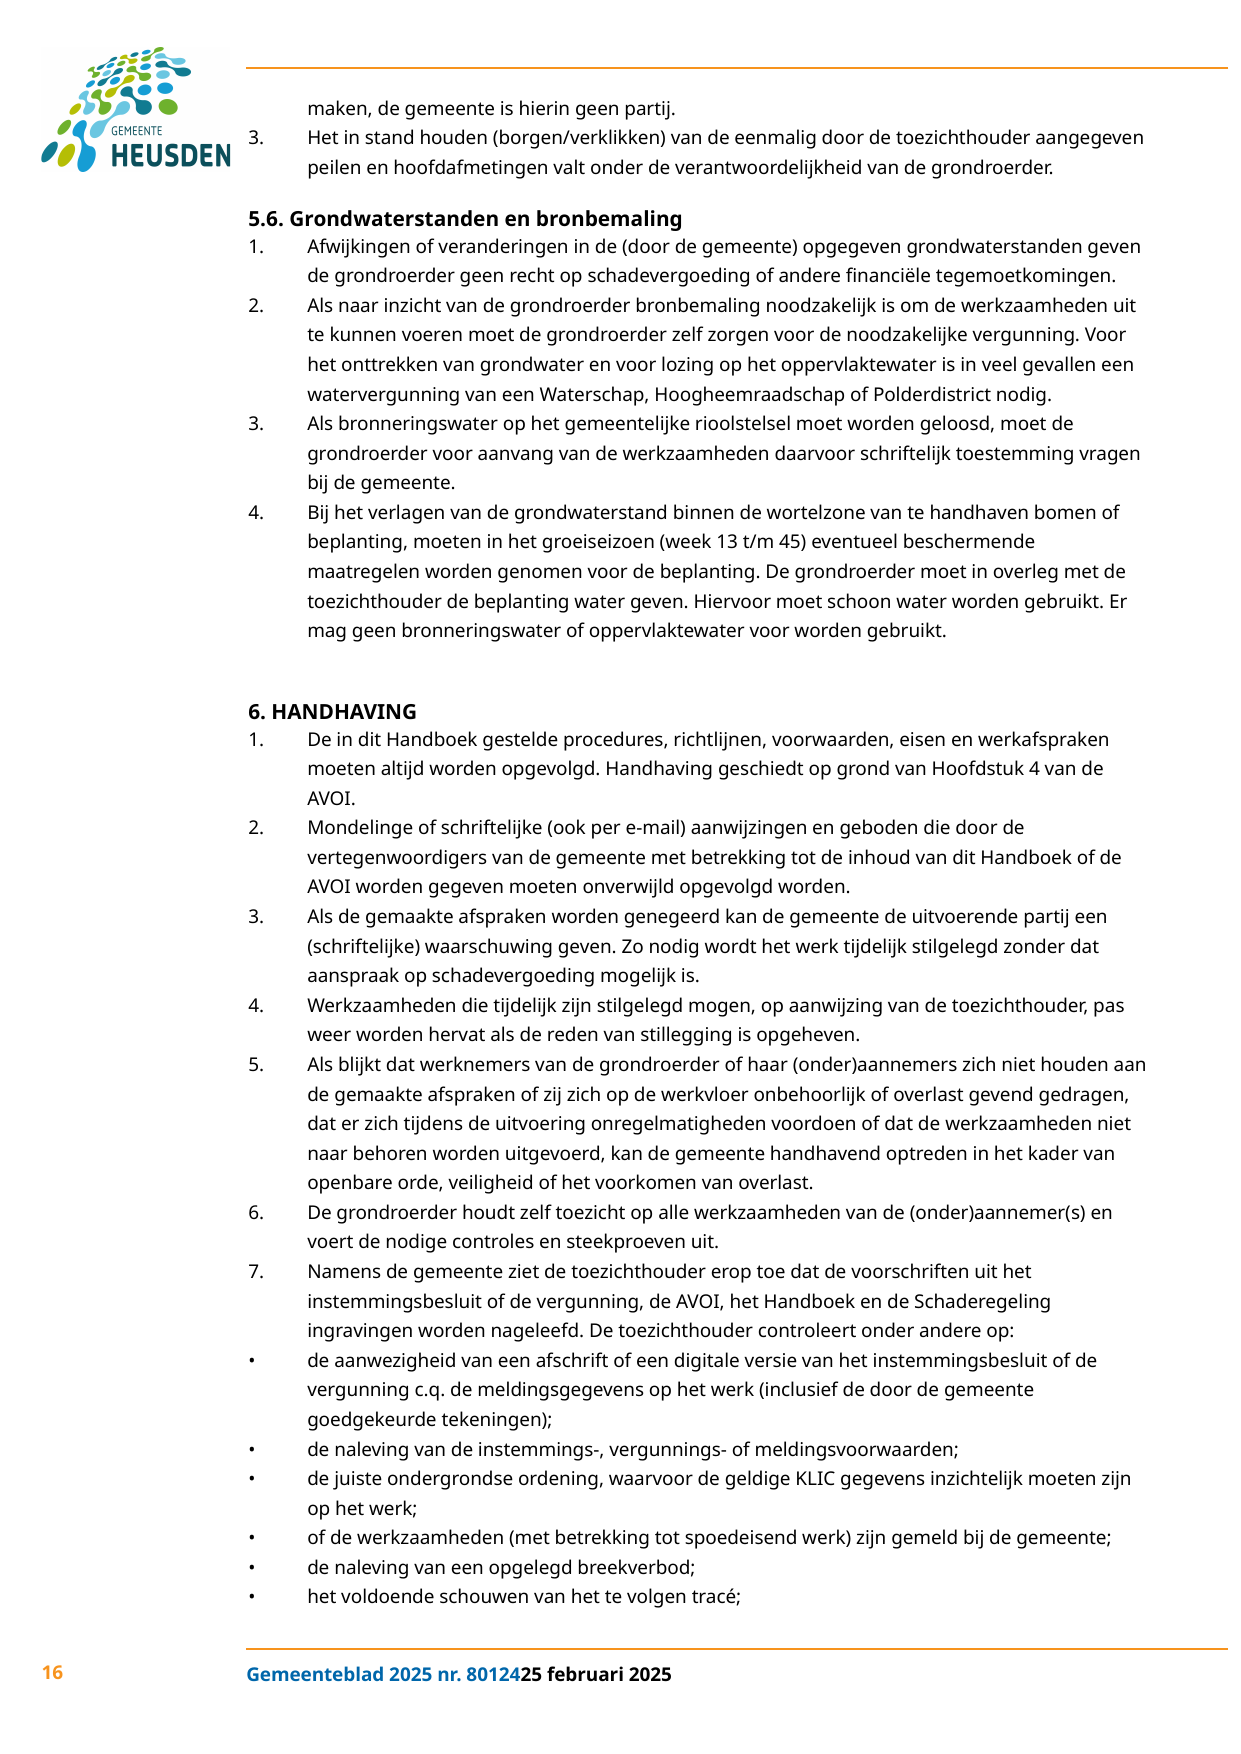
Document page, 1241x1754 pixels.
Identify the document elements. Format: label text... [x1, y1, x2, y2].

list Als blijkt dat werknemers van de grondroerder of haar (onder)aannemers zich niet houden aan de gemaakte afspraken of zij zich op de werkvloer onbehoorlijk of overlast gevend gedragen, dat er zich tijdens de uitvoering onregelmatigheden voordoen of dat de werkzaamheden niet naar behoren worden uitgevoerd, kan de gemeente handhavend optreden in het kader van openbare orde, veiligheid of het voorkomen van overlast. [248, 1051, 1152, 1195]
list of de werkzaamheden (met betrekking tot spoedeisend werk) zijn gemeld bij de gemeente; [248, 1524, 1152, 1550]
list de aanwezigheid van een afschrift of een digitale versie van het instemmingsbesluit of de vergunning c.q. de meldingsgegevens op het werk (inclusief de door de gemeente goedgekeurde tekeningen); [248, 1347, 1152, 1432]
list de naleving van een opgelegd breekverbod; [248, 1554, 1152, 1580]
list de naleving van de instemmings-, vergunnings- of meldingsvoorwaarden; [248, 1436, 1152, 1462]
list Als naar inzicht van de grondroerder bronbemaling noodzakelijk is om de werkzaamheden uit te kunnen voeren moet de grondroerder zelf zorgen voor de noodzakelijke vergunning. Voor het onttrekken van grondwater en voor lozing op het oppervlaktewater is in veel gevallen een watervergunning van een Waterschap, Hoogheemraadschap of Polderdistrict nodig. [248, 292, 1152, 406]
list Het in stand houden (borgen/verklikken) van de eenmalig door de toezichthouder aangegeven peilen en hoofdafmetingen valt onder de verantwoordelijkheid van de grondroerder. [248, 124, 1152, 180]
list het voldoende schouwen van het te volgen tracé; [248, 1584, 1152, 1609]
list De in dit Handboek gestelde procedures, richtlijnen, voorwaarden, eisen en werkafspraken moeten altijd worden opgevolgd. Handhaving geschiedt op grond van Hoofdstuk 4 van de AVOI. [248, 726, 1152, 811]
list Als bronneringswater op het gemeentelijke rioolstelsel moet worden geloosd, moet de grondroerder voor aanvang van de werkzaamheden daarvoor schriftelijk toestemming vragen bij de gemeente. [248, 410, 1152, 495]
list Namens de gemeente ziet de toezichthouder erop toe dat de voorschriften uit het instemmingsbesluit of de vergunning, de AVOI, het Handboek en de Schaderegeling ingravingen worden nageleefd. De toezichthouder controleert onder andere op: [248, 1258, 1152, 1343]
text 5.6. Grondwaterstanden en bronbemaling [248, 204, 1152, 233]
list Werkzaamheden die tijdelijk zijn stilgelegd mogen, op aanwijzing van de toezichthouder, pas weer worden hervat als de reden van stillegging is opgeheven. [248, 992, 1152, 1047]
list Bij het verlagen van de grondwaterstand binnen de wortelzone van te handhaven bomen of beplanting, moeten in het groeiseizoen (week 13 t/m 45) eventueel beschermende maatregelen worden genomen voor de beplanting. De grondroerder moet in overleg met de toezichthouder de beplanting water geven. Hiervoor moet schoon water worden gebruikt. Er mag geen bronneringswater of oppervlaktewater voor worden gebruikt. [248, 499, 1152, 643]
list Als de gemaakte afspraken worden genegeerd kan de gemeente de uitvoerende partij een (schriftelijke) waarschuwing geven. Zo nodig wordt het werk tijdelijk stilgelegd zonder dat aanspraak op schadevergoeding mogelijk is. [248, 903, 1152, 988]
list Mondelinge of schriftelijke (ook per e-mail) aanwijzingen en geboden die door de vertegenwoordigers van de gemeente met betrekking tot de inhoud van dit Handboek of de AVOI worden gegeven moeten onverwijld opgevolgd worden. [248, 814, 1152, 899]
list maken, de gemeente is hierin geen partij. [248, 95, 1152, 121]
picture [41, 47, 231, 172]
text 6. HANDHAVING [248, 697, 1152, 726]
list de juiste ondergrondse ordening, waarvoor de geldige KLIC gegevens inzichtelijk moeten zijn op het werk; [248, 1465, 1152, 1521]
list De grondroerder houdt zelf toezicht op alle werkzaamheden van de (onder)aannemer(s) en voert de nodige controles en steekproeven uit. [248, 1199, 1152, 1254]
list Afwijkingen of veranderingen in de (door de gemeente) opgegeven grondwaterstanden geven de grondroerder geen recht op schadevergoeding of andere financiële tegemoetkomingen. [248, 233, 1152, 288]
